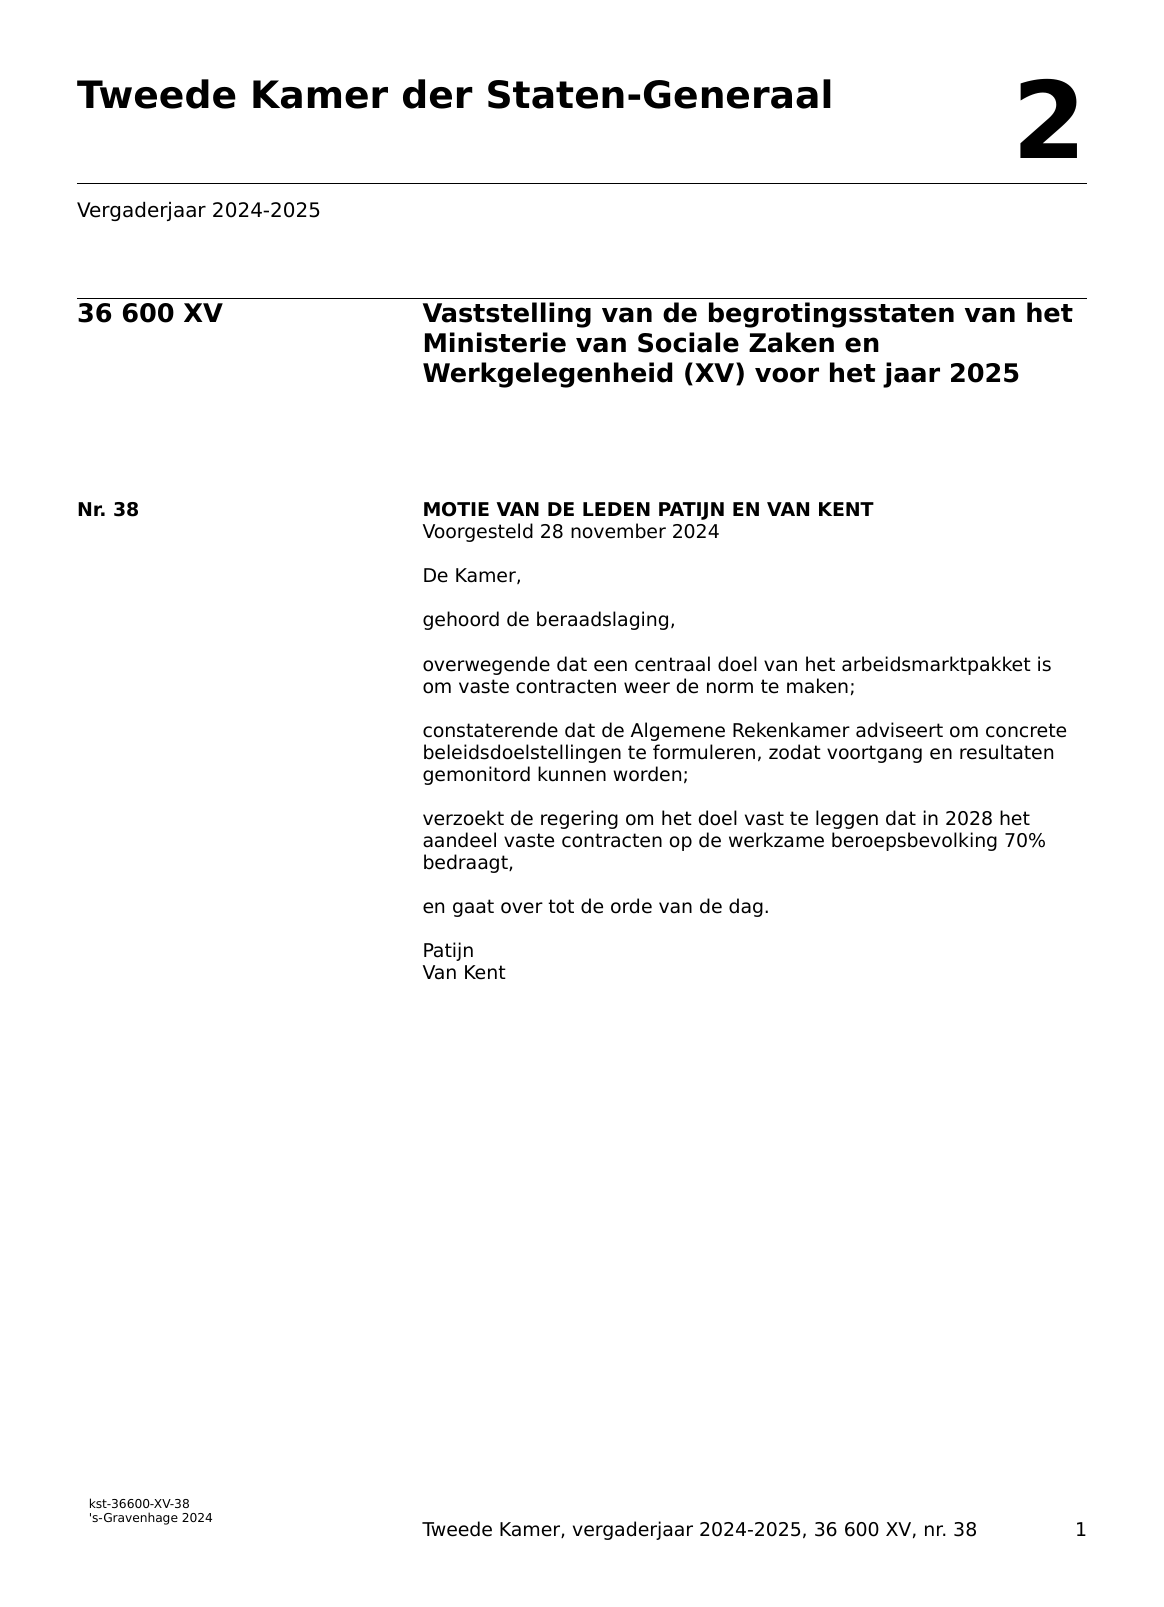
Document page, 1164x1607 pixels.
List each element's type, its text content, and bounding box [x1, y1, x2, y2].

text Patijn [422, 940, 1087, 962]
text gehoord de beraadslaging, [422, 609, 1087, 631]
text en gaat over tot de orde van de dag. [422, 896, 1087, 918]
text Van Kent [422, 962, 1087, 984]
text 's-Gravenhage 2024 [88, 1511, 323, 1525]
text verzoekt de regering om het doel vast te leggen dat in 2028 het aandeel vaste contracten op de werkzame beroepsbevolking 70% bedraagt, [422, 808, 1087, 874]
subtitle 36 600 XV Vaststelling van de begrotingsstaten van het Ministerie van Sociale Zaken en Werkgelegenheid (XV) voor het jaar 2025 [77, 299, 1087, 388]
text Voorgesteld 28 november 2024 [422, 521, 1087, 543]
table_cell Vergaderjaar 2024-2025 [77, 184, 1087, 298]
text kst-36600-XV-38 [88, 1497, 323, 1511]
table_header 2 [886, 59, 1087, 183]
text overwegende dat een centraal doel van het arbeidsmarktpakket is om vaste contracten weer de norm te maken; [422, 653, 1087, 697]
table_header Tweede Kamer der Staten-Generaal [77, 59, 886, 183]
text De Kamer, [422, 565, 1087, 587]
text constaterende dat de Algemene Rekenkamer adviseert om concrete beleidsdoelstellingen te formuleren, zodat voortgang en resultaten gemonitord kunnen worden; [422, 720, 1087, 786]
subtitle Nr. 38 MOTIE VAN DE LEDEN PATIJN EN VAN KENT [77, 499, 1087, 521]
